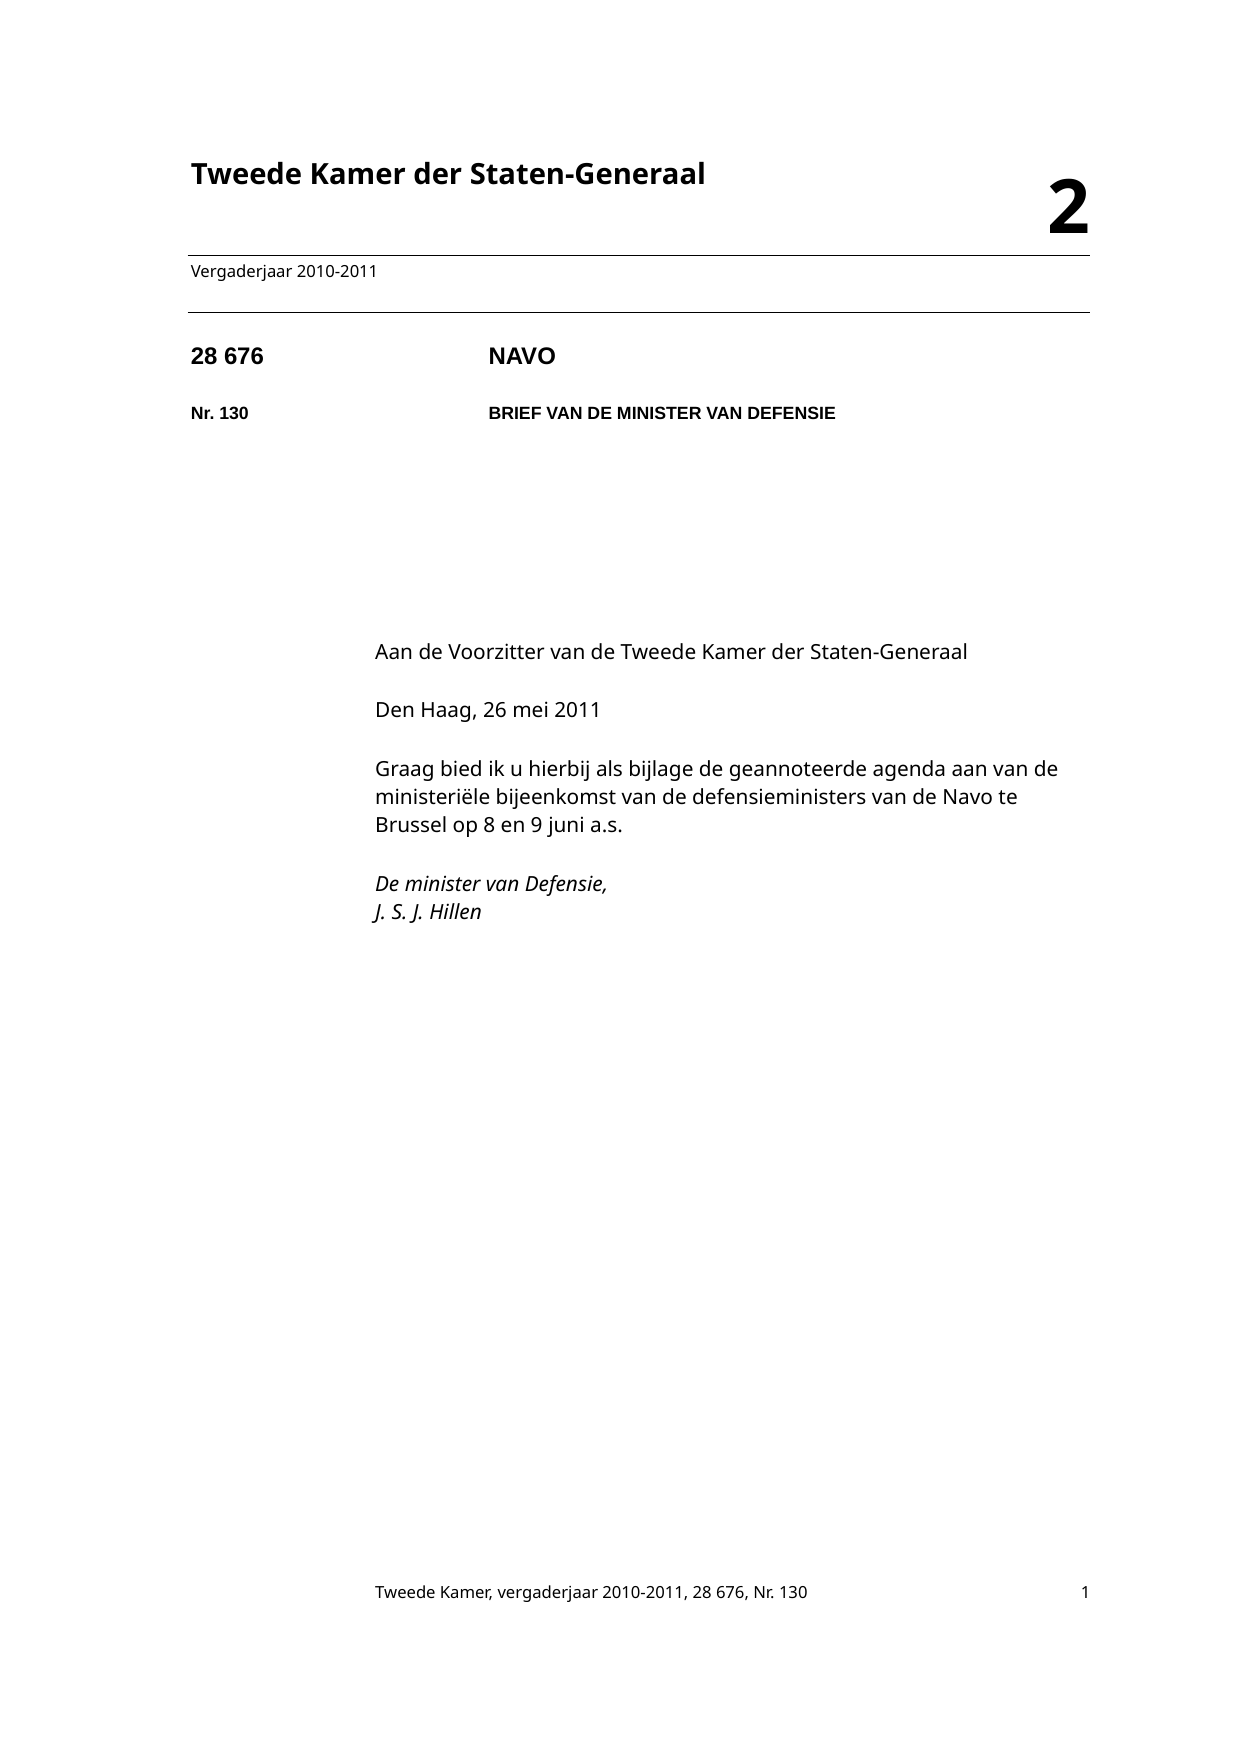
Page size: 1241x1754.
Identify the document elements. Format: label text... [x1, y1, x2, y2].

text Den Haag, 26 mei 2011 [375, 695, 1090, 724]
table_cell Nr. 130 [188, 399, 485, 518]
text Aan de Voorzitter van de Tweede Kamer der Staten-Generaal [375, 637, 1090, 665]
text De minister van Defensie, [375, 869, 1090, 897]
table_cell [485, 313, 1090, 339]
table_cell 28 676 [188, 339, 485, 399]
table_cell NAVO [485, 339, 1090, 399]
table_header Tweede Kamer der Staten-Generaal [188, 150, 909, 255]
text Graag bied ik u hierbij als bijlage de geannoteerde agenda aan van de ministeriële bijeenkomst van de defensieministers van de Navo te Brussel op 8 en 9 juni a.s. [375, 754, 1090, 839]
text J. S. J. Hillen [375, 897, 1090, 926]
table_header 2 [910, 150, 1090, 255]
table_cell Vergaderjaar 2010-2011 [188, 256, 485, 312]
table_cell [485, 256, 1090, 312]
table_cell [188, 313, 485, 339]
table_cell BRIEF VAN DE MINISTER VAN DEFENSIE [485, 399, 1090, 518]
